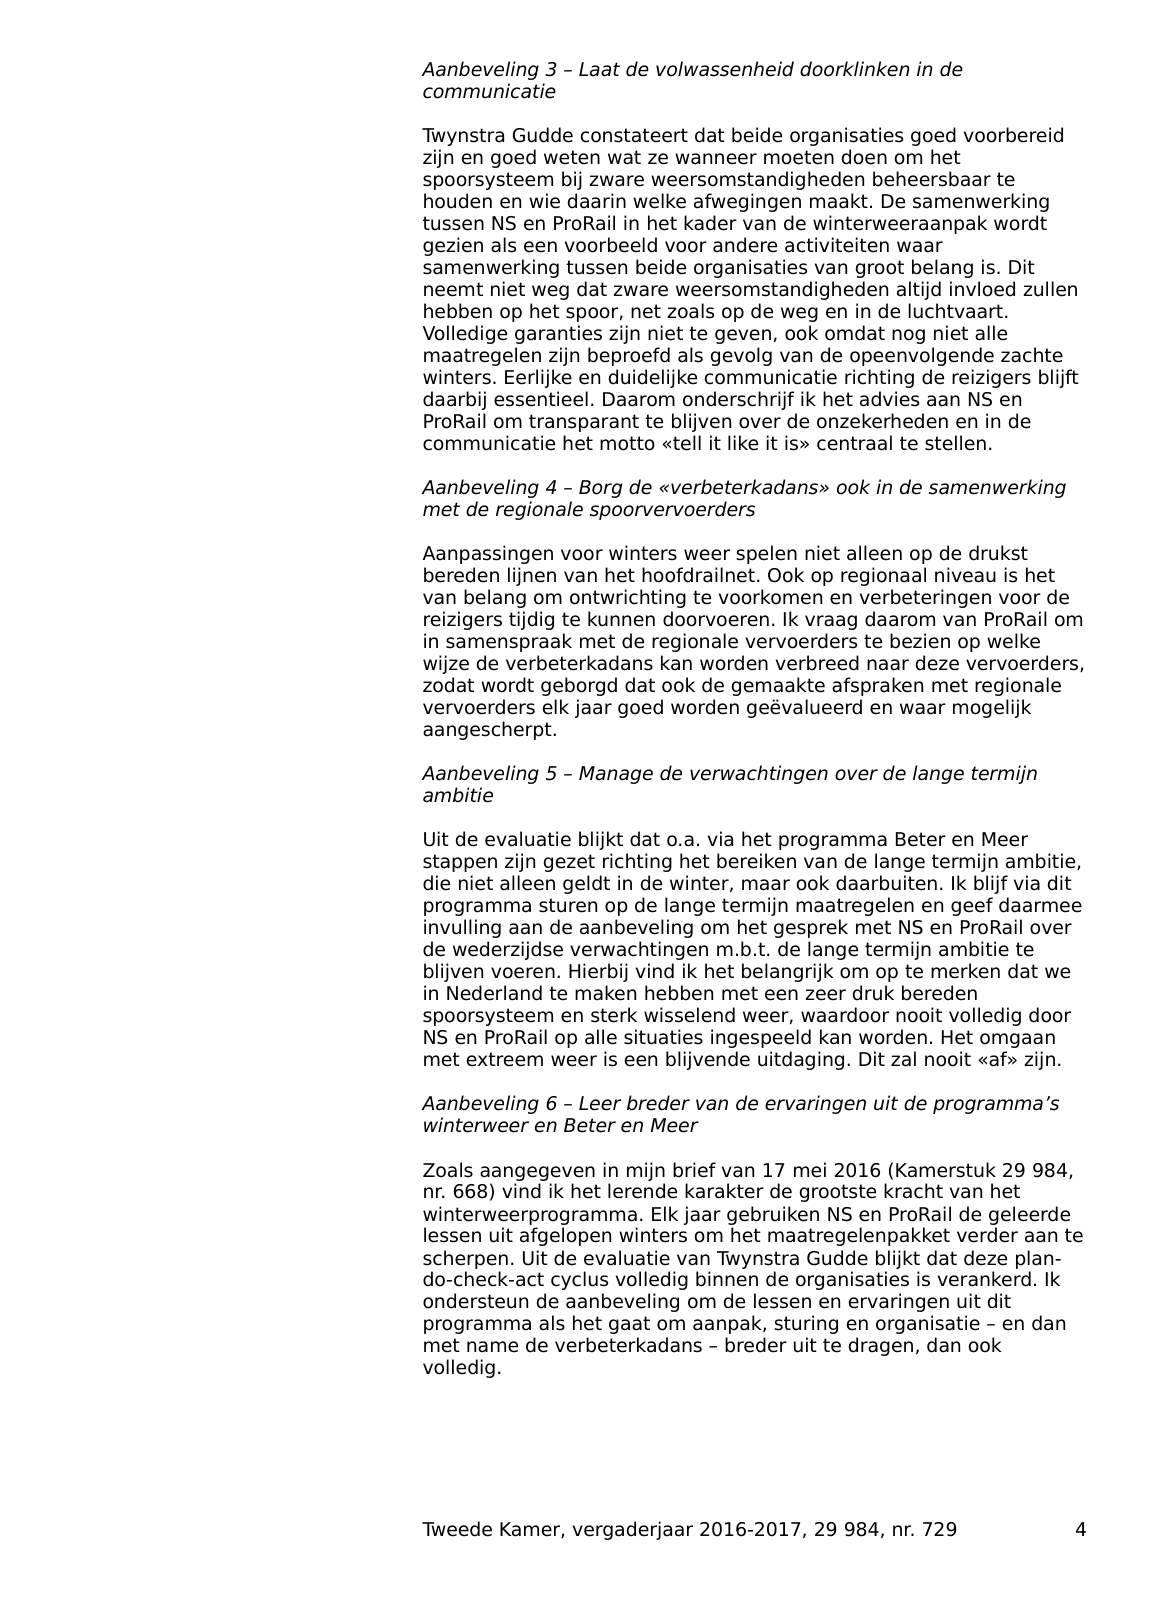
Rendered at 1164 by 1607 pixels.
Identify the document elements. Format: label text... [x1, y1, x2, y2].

text Twynstra Gudde constateert dat beide organisaties goed voorbereid zijn en goed weten wat ze wanneer moeten doen om het spoorsysteem bij zware weersomstandigheden beheersbaar te houden en wie daarin welke afwegingen maakt. De samenwerking tussen NS en ProRail in het kader van de winterweeraanpak wordt gezien als een voorbeeld voor andere activiteiten waar samenwerking tussen beide organisaties van groot belang is. Dit neemt niet weg dat zware weersomstandigheden altijd invloed zullen hebben op het spoor, net zoals op de weg en in de luchtvaart. Volledige garanties zijn niet te geven, ook omdat nog niet alle maatregelen zijn beproefd als gevolg van de opeenvolgende zachte winters. Eerlijke en duidelijke communicatie richting de reizigers blijft daarbij essentieel. Daarom onderschrijf ik het advies aan NS en ProRail om transparant te blijven over de onzekerheden en in de communicatie het motto «tell it like it is» centraal te stellen. [422, 125, 1087, 455]
text Uit de evaluatie blijkt dat o.a. via het programma Beter en Meer stappen zijn gezet richting het bereiken van de lange termijn ambitie, die niet alleen geldt in de winter, maar ook daarbuiten. Ik blijf via dit programma sturen op de lange termijn maatregelen en geef daarmee invulling aan de aanbeveling om het gesprek met NS en ProRail over de wederzijdse verwachtingen m.b.t. de lange termijn ambitie te blijven voeren. Hierbij vind ik het belangrijk om op te merken dat we in Nederland te maken hebben met een zeer druk bereden spoorsysteem en sterk wisselend weer, waardoor nooit volledig door NS en ProRail op alle situaties ingespeeld kan worden. Het omgaan met extreem weer is een blijvende uitdaging. Dit zal nooit «af» zijn. [422, 829, 1087, 1071]
subtitle Aanbeveling 3 – Laat de volwassenheid doorklinken in de communicatie [422, 59, 1087, 103]
subtitle Aanbeveling 5 – Manage de verwachtingen over de lange termijn ambitie [422, 763, 1087, 807]
text Zoals aangegeven in mijn brief van 17 mei 2016 (Kamerstuk 29 984, nr. 668) vind ik het lerende karakter de grootste kracht van het winterweerprogramma. Elk jaar gebruiken NS en ProRail de geleerde lessen uit afgelopen winters om het maatregelenpakket verder aan te scherpen. Uit de evaluatie van Twynstra Gudde blijkt dat deze plan-do-check-act cyclus volledig binnen de organisaties is verankerd. Ik ondersteun de aanbeveling om de lessen en ervaringen uit dit programma als het gaat om aanpak, sturing en organisatie – en dan met name de verbeterkadans – breder uit te dragen, dan ook volledig. [422, 1159, 1087, 1379]
subtitle Aanbeveling 6 – Leer breder van de ervaringen uit de programma’s winterweer en Beter en Meer [422, 1093, 1087, 1137]
subtitle Aanbeveling 4 – Borg de «verbeterkadans» ook in de samenwerking met de regionale spoorvervoerders [422, 477, 1087, 521]
text Aanpassingen voor winters weer spelen niet alleen op de drukst bereden lijnen van het hoofdrailnet. Ook op regionaal niveau is het van belang om ontwrichting te voorkomen en verbeteringen voor de reizigers tijdig te kunnen doorvoeren. Ik vraag daarom van ProRail om in samenspraak met de regionale vervoerders te bezien op welke wijze de verbeterkadans kan worden verbreed naar deze vervoerders, zodat wordt geborgd dat ook de gemaakte afspraken met regionale vervoerders elk jaar goed worden geëvalueerd en waar mogelijk aangescherpt. [422, 543, 1087, 741]
